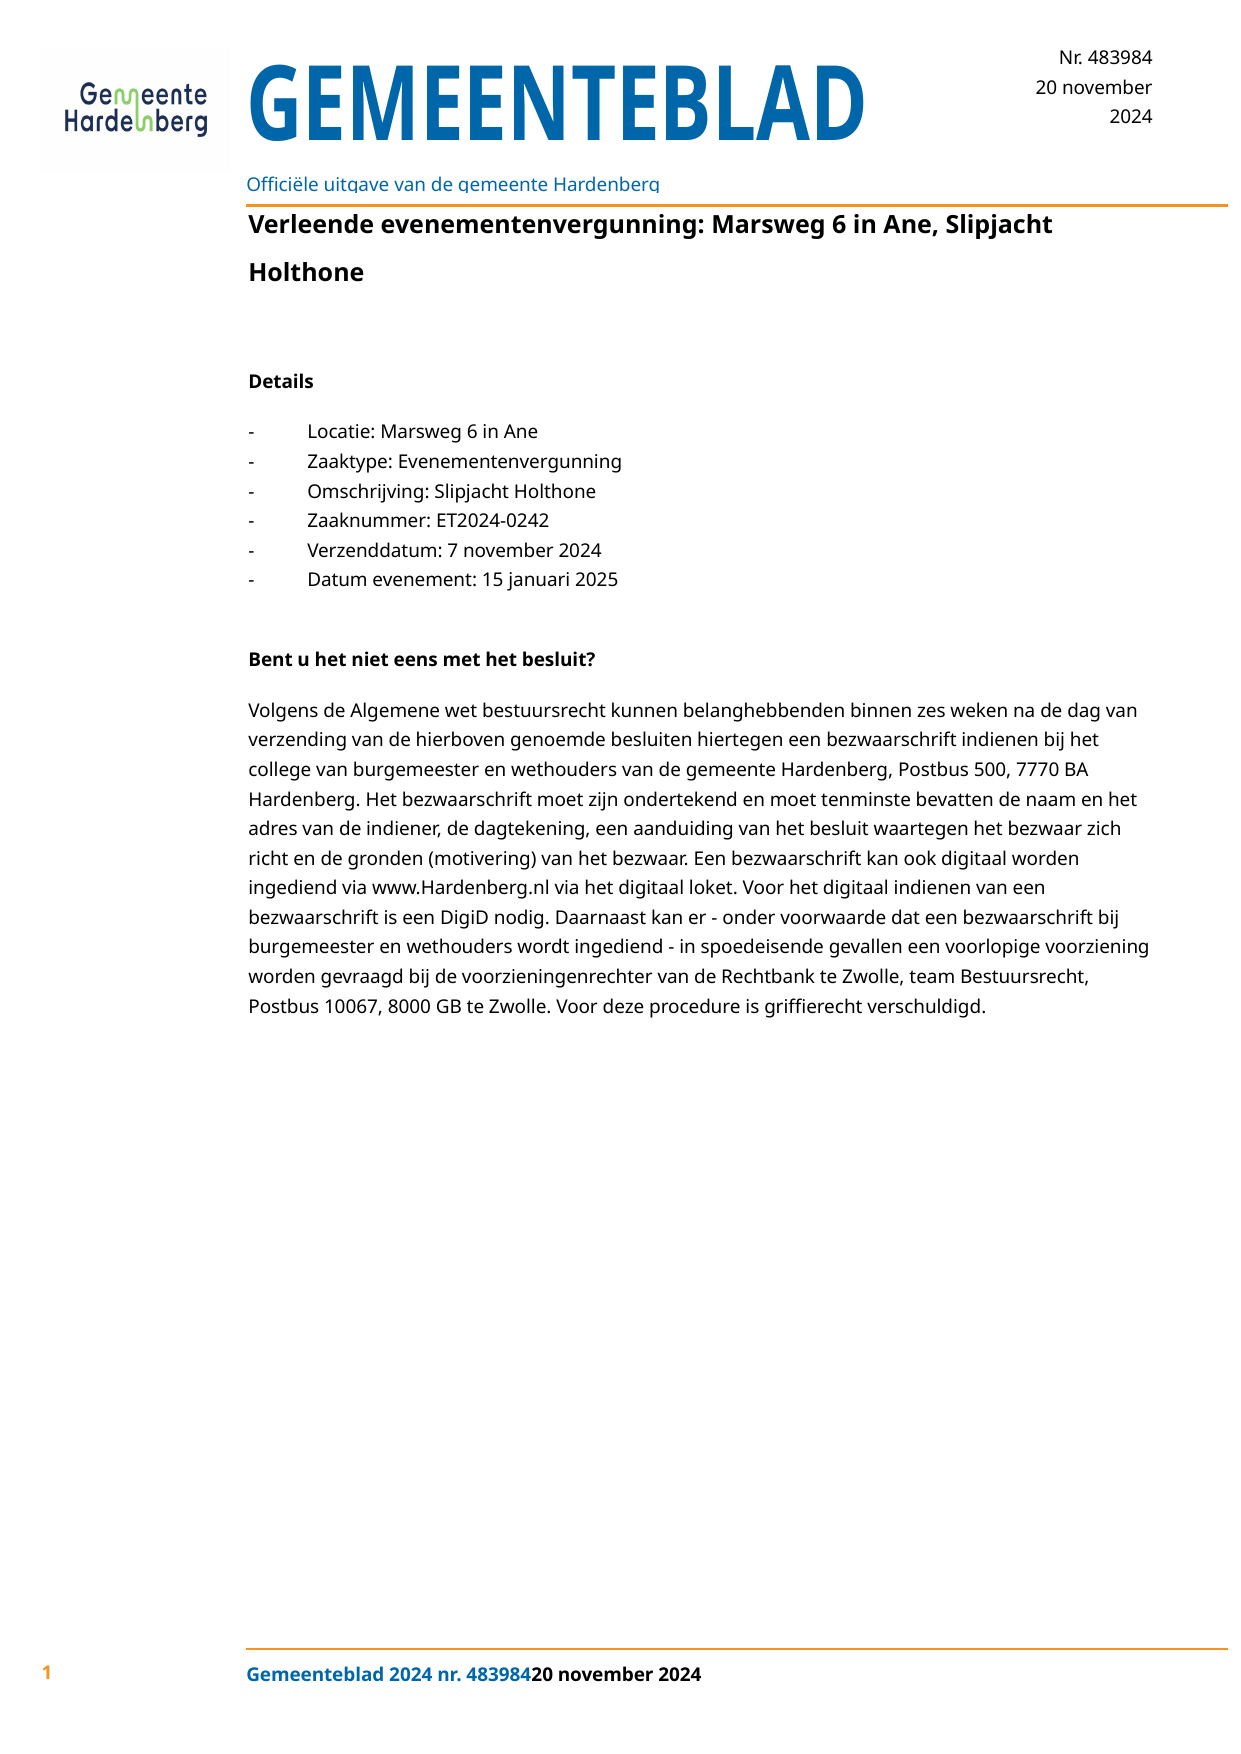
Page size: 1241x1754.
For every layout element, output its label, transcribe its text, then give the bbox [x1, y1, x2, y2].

picture [41, 47, 231, 172]
text Details [248, 368, 1152, 394]
list Zaaktype: Evenementenvergunning [248, 448, 1152, 474]
list Verzenddatum: 7 november 2024 [248, 537, 1152, 563]
list Locatie: Marsweg 6 in Ane [248, 419, 1152, 444]
list Datum evenement: 15 januari 2025 [248, 567, 1152, 592]
list Omschrijving: Slipjacht Holthone [248, 478, 1152, 504]
list Zaaknummer: ET2024-0242 [248, 507, 1152, 533]
text Bent u het niet eens met het besluit? [248, 647, 1152, 672]
text Verleende evenementenvergunning: Marsweg 6 in Ane, Slipjacht Holthone [248, 207, 1152, 288]
text Volgens de Algemene wet bestuursrecht kunnen belanghebbenden binnen zes weken na de dag van verzending van de hierboven genoemde besluiten hiertegen een bezwaarschrift indienen bij het college van burgemeester en wethouders van de gemeente Hardenberg, Postbus 500, 7770 BA Hardenberg. Het bezwaarschrift moet zijn ondertekend en moet tenminste bevatten de naam en het adres van de indiener, de dagtekening, een aanduiding van het besluit waartegen het bezwaar zich richt en de gronden (motivering) van het bezwaar. Een bezwaarschrift kan ook digitaal worden ingediend via www.Hardenberg.nl via het digitaal loket. Voor het digitaal indienen van een bezwaarschrift is een DigiD nodig. Daarnaast kan er - onder voorwaarde dat een bezwaarschrift bij burgemeester en wethouders wordt ingediend - in spoedeisende gevallen een voorlopige voorziening worden gevraagd bij de voorzieningenrechter van de Rechtbank te Zwolle, team Bestuursrecht, Postbus 10067, 8000 GB te Zwolle. Voor deze procedure is griffierecht verschuldigd. [248, 697, 1152, 1019]
